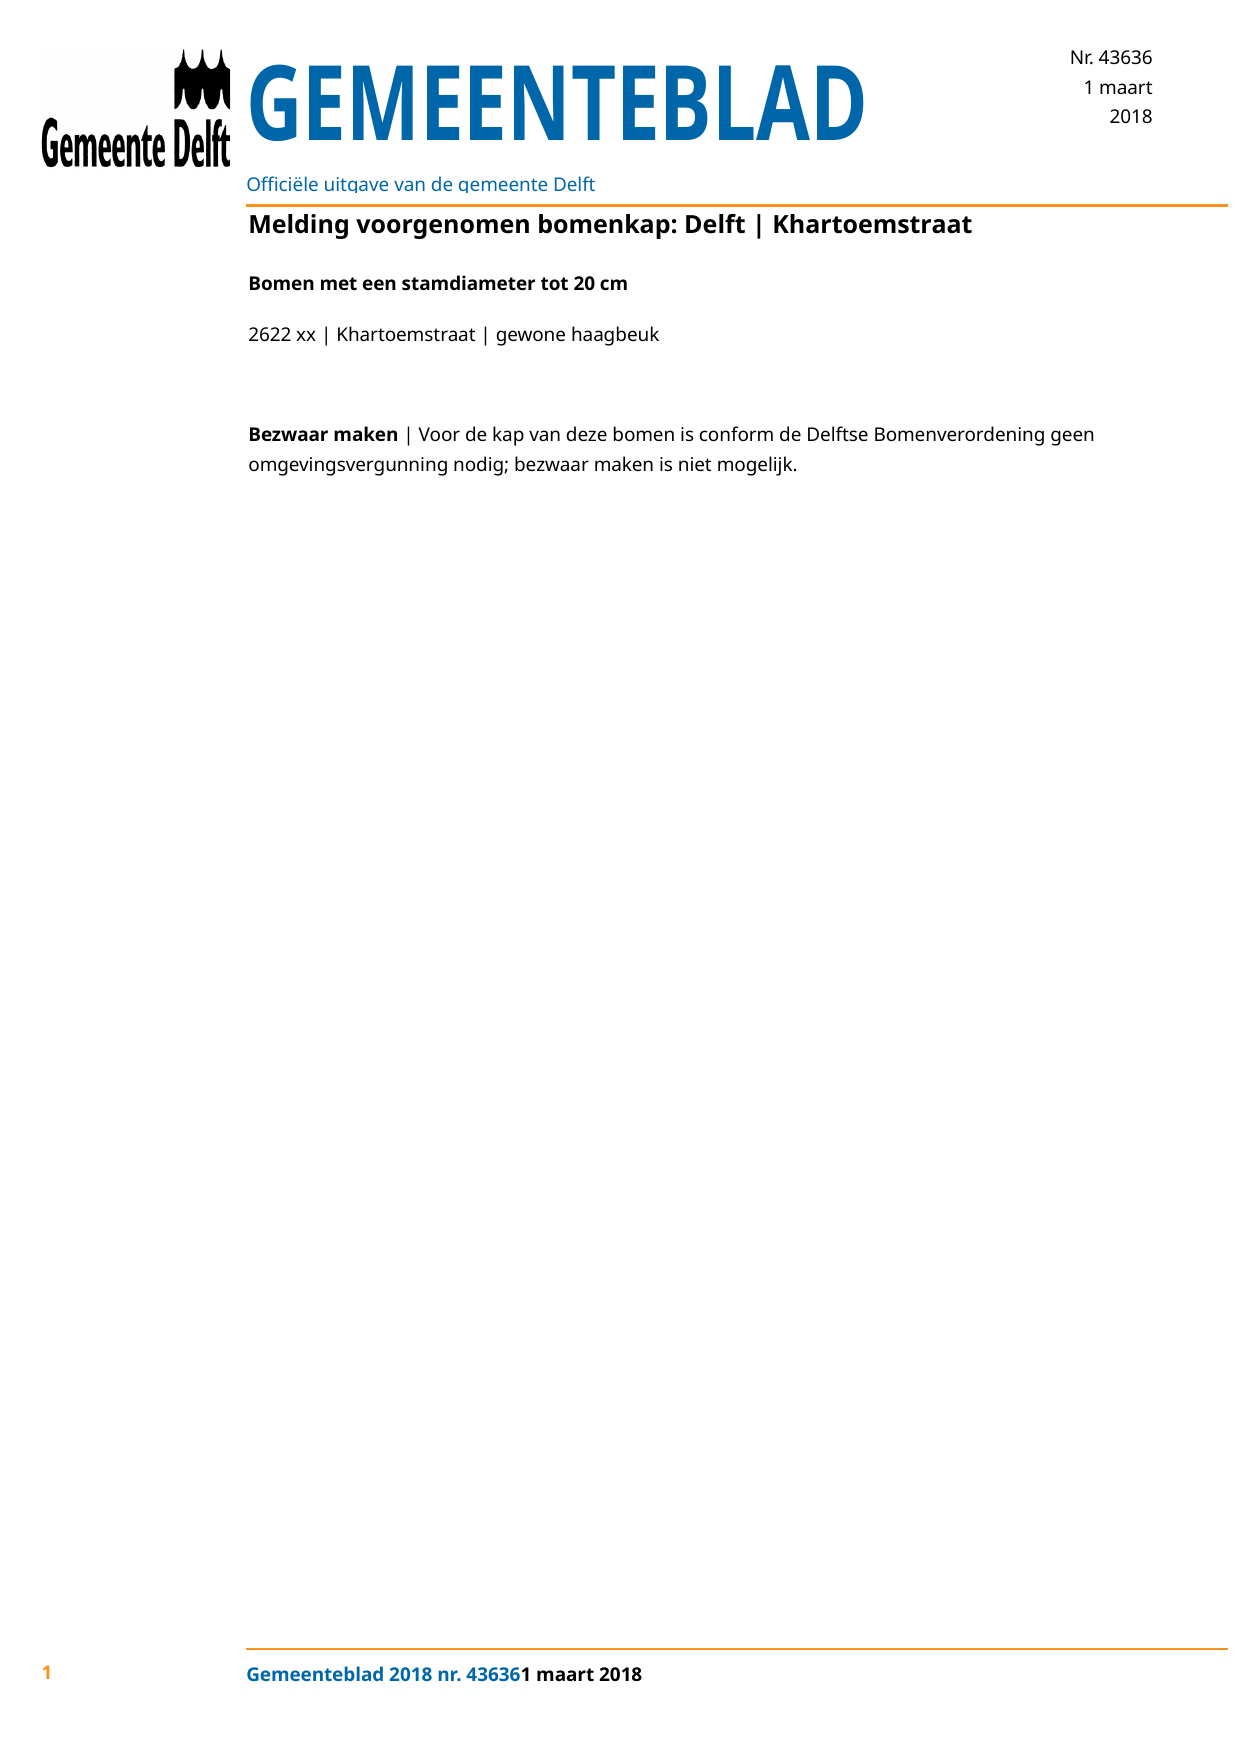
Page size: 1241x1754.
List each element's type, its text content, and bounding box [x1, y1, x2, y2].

picture [41, 47, 231, 172]
text Melding voorgenomen bomenkap: Delft | Khartoemstraat [248, 207, 1152, 241]
text Bomen met een stamdiameter tot 20 cm [248, 270, 1152, 296]
text 2622 xx | Khartoemstraat | gewone haagbeuk [248, 321, 1152, 346]
text Bezwaar maken | Voor de kap van deze bomen is conform de Delftse Bomenverordening geen omgevingsvergunning nodig; bezwaar maken is niet mogelijk. [248, 422, 1152, 477]
